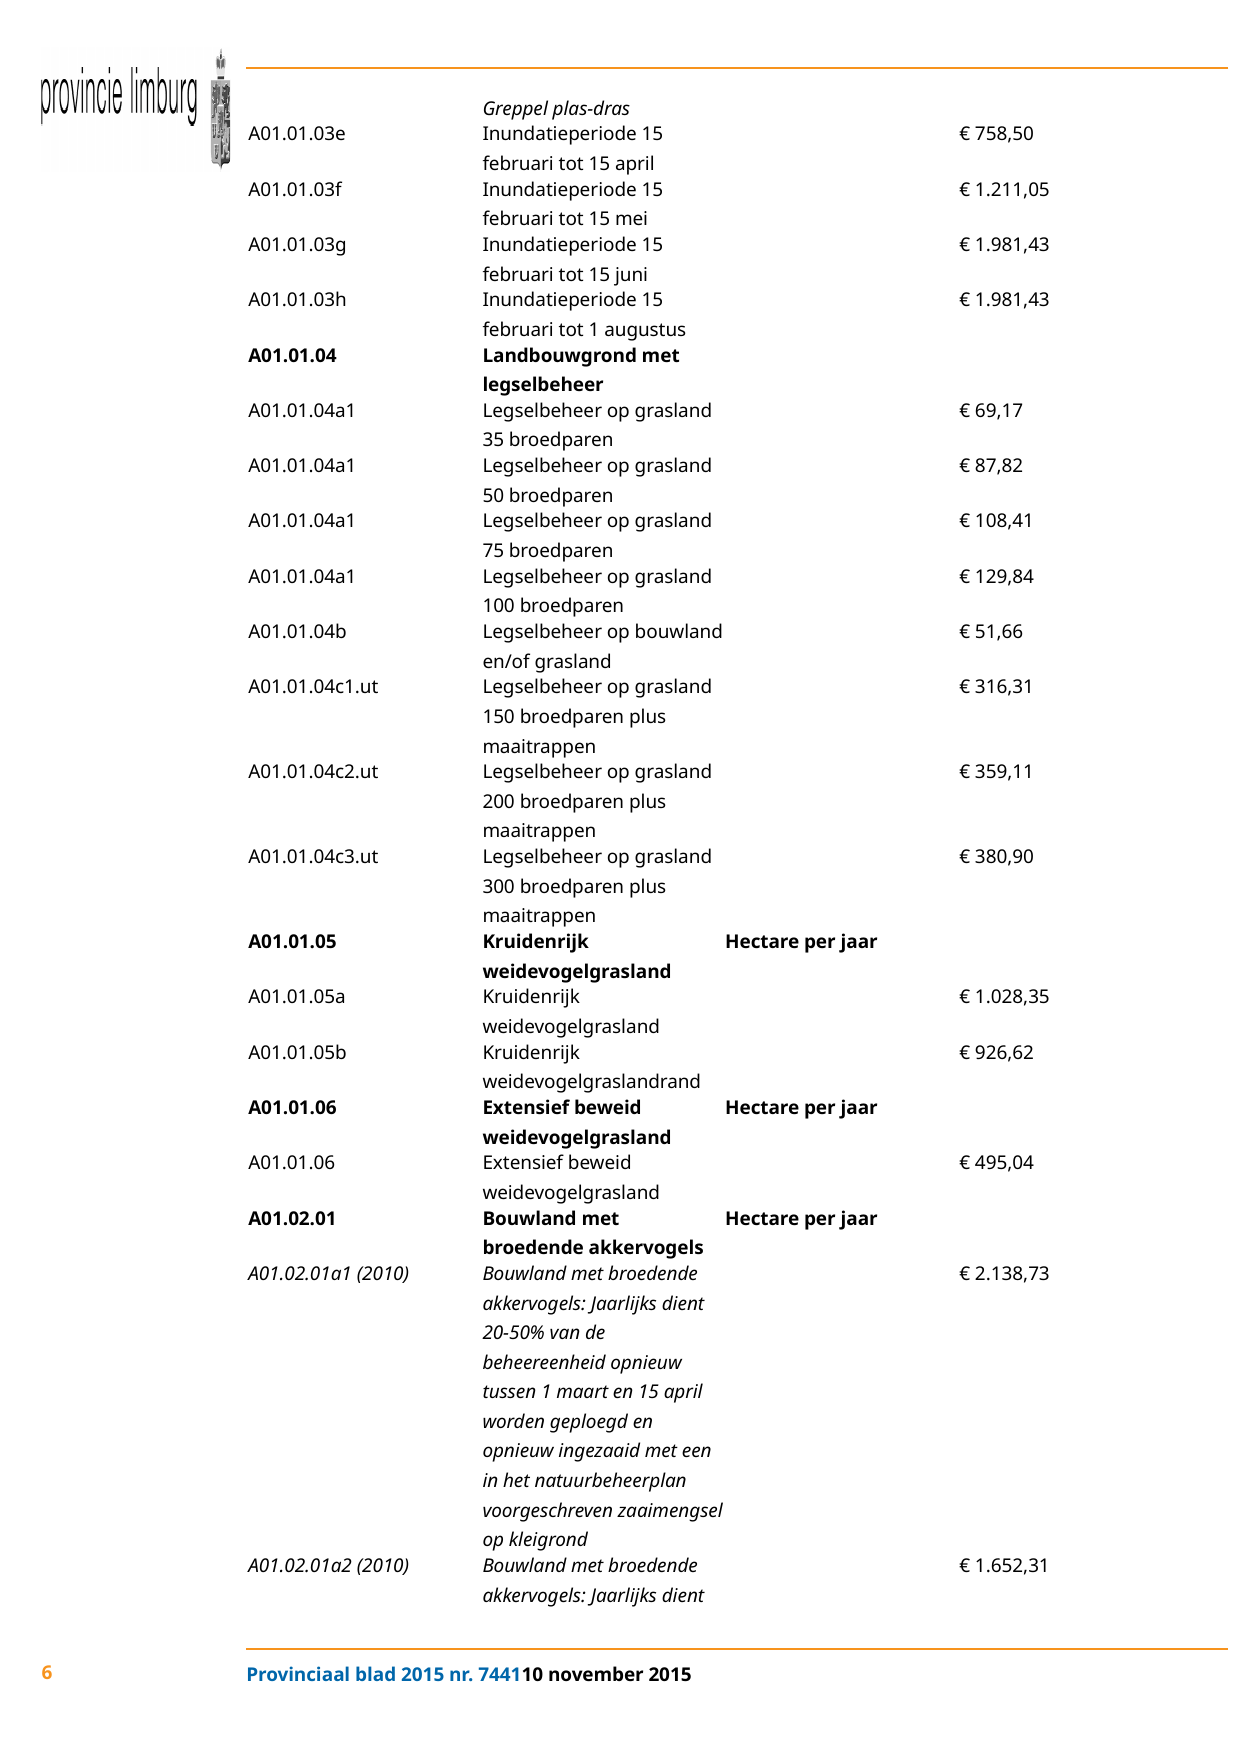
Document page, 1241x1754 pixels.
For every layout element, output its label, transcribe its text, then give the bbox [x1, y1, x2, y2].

table_cell [725, 121, 959, 176]
table_cell [959, 928, 1152, 984]
table_cell Bouwland met broedende akkervogels: Jaarlijks dient 20-50% van de beheereenheid opnieuw tussen 1 maart en 15 april worden geploegd en opnieuw ingezaaid met een in het natuurbeheerplan voorgeschreven zaaimengsel op kleigrond [482, 1260, 725, 1552]
table_cell [725, 508, 959, 563]
table_cell Hectare per jaar [725, 928, 959, 984]
table_cell € 1.981,43 [959, 231, 1152, 286]
table_cell Inundatieperiode 15 februari tot 15 april [482, 121, 725, 176]
table_cell € 1.652,31 [959, 1552, 1152, 1607]
table_cell € 1.028,35 [959, 984, 1152, 1039]
table_cell Legselbeheer op grasland 300 broedparen plus maaitrappen [482, 844, 725, 928]
table_cell € 51,66 [959, 618, 1152, 674]
table_cell € 108,41 [959, 508, 1152, 563]
table_cell A01.02.01a1 (2010) [248, 1260, 482, 1552]
table_cell [959, 1094, 1152, 1149]
table_cell A01.01.05 [248, 928, 482, 984]
table_cell A01.01.06 [248, 1150, 482, 1205]
table_cell [959, 1205, 1152, 1260]
table_cell € 1.211,05 [959, 176, 1152, 231]
table_cell [725, 759, 959, 843]
table_cell Hectare per jaar [725, 1094, 959, 1149]
table_cell [725, 342, 959, 397]
table_cell Legselbeheer op grasland 100 broedparen [482, 563, 725, 618]
table_cell A01.01.04a1 [248, 397, 482, 452]
table_cell [725, 1039, 959, 1094]
table_cell Bouwland met broedende akkervogels: Jaarlijks dient [482, 1552, 725, 1607]
table_cell A01.01.05a [248, 984, 482, 1039]
table_cell A01.01.04c2.ut [248, 759, 482, 843]
table_cell A01.01.03e [248, 121, 482, 176]
table_cell Greppel plas-dras [482, 95, 725, 121]
table_cell € 316,31 [959, 674, 1152, 758]
table_cell A01.01.05b [248, 1039, 482, 1094]
table_cell € 129,84 [959, 563, 1152, 618]
table_cell A01.02.01 [248, 1205, 482, 1260]
table_cell [725, 618, 959, 674]
table_cell A01.01.04a1 [248, 453, 482, 508]
table_cell A01.02.01a2 (2010) [248, 1552, 482, 1607]
table_cell Kruidenrijk weidevogelgrasland [482, 984, 725, 1039]
table_cell € 2.138,73 [959, 1260, 1152, 1552]
table_cell [959, 342, 1152, 397]
table_cell € 69,17 [959, 397, 1152, 452]
table_cell Legselbeheer op grasland 75 broedparen [482, 508, 725, 563]
table_cell Legselbeheer op grasland 35 broedparen [482, 397, 725, 452]
table_cell € 495,04 [959, 1150, 1152, 1205]
table_cell A01.01.04c3.ut [248, 844, 482, 928]
table_cell [725, 563, 959, 618]
table_cell [725, 231, 959, 286]
table_cell € 1.981,43 [959, 286, 1152, 342]
table_cell Legselbeheer op grasland 50 broedparen [482, 453, 725, 508]
table_cell € 758,50 [959, 121, 1152, 176]
table_cell Inundatieperiode 15 februari tot 15 juni [482, 231, 725, 286]
table_cell Hectare per jaar [725, 1205, 959, 1260]
table_cell Legselbeheer op grasland 200 broedparen plus maaitrappen [482, 759, 725, 843]
table_cell Bouwland met broedende akkervogels [482, 1205, 725, 1260]
table_cell [725, 453, 959, 508]
table_cell Kruidenrijk weidevogelgraslandrand [482, 1039, 725, 1094]
table_cell [725, 176, 959, 231]
table_cell [248, 95, 482, 121]
table_cell A01.01.03h [248, 286, 482, 342]
table_cell [725, 286, 959, 342]
picture [41, 47, 231, 172]
table_cell [725, 95, 959, 121]
table_cell € 380,90 [959, 844, 1152, 928]
table_cell A01.01.04a1 [248, 563, 482, 618]
table_cell Extensief beweid weidevogelgrasland [482, 1094, 725, 1149]
table_cell € 359,11 [959, 759, 1152, 843]
table_cell [959, 95, 1152, 121]
table_cell [725, 1552, 959, 1607]
table_cell [725, 844, 959, 928]
table_cell [725, 397, 959, 452]
table_cell € 926,62 [959, 1039, 1152, 1094]
table_cell Kruidenrijk weidevogelgrasland [482, 928, 725, 984]
table_cell A01.01.04c1.ut [248, 674, 482, 758]
table_cell [725, 1260, 959, 1552]
table_cell Inundatieperiode 15 februari tot 1 augustus [482, 286, 725, 342]
table_cell [725, 674, 959, 758]
table_cell € 87,82 [959, 453, 1152, 508]
table_cell Legselbeheer op grasland 150 broedparen plus maaitrappen [482, 674, 725, 758]
table_cell A01.01.04a1 [248, 508, 482, 563]
table_cell [725, 1150, 959, 1205]
table_cell Landbouwgrond met legselbeheer [482, 342, 725, 397]
table_cell A01.01.03g [248, 231, 482, 286]
table_cell Extensief beweid weidevogelgrasland [482, 1150, 725, 1205]
table_cell Inundatieperiode 15 februari tot 15 mei [482, 176, 725, 231]
table_cell Legselbeheer op bouwland en/of grasland [482, 618, 725, 674]
table_cell A01.01.04b [248, 618, 482, 674]
table_cell A01.01.04 [248, 342, 482, 397]
table_cell A01.01.06 [248, 1094, 482, 1149]
table_cell [725, 984, 959, 1039]
table_cell A01.01.03f [248, 176, 482, 231]
